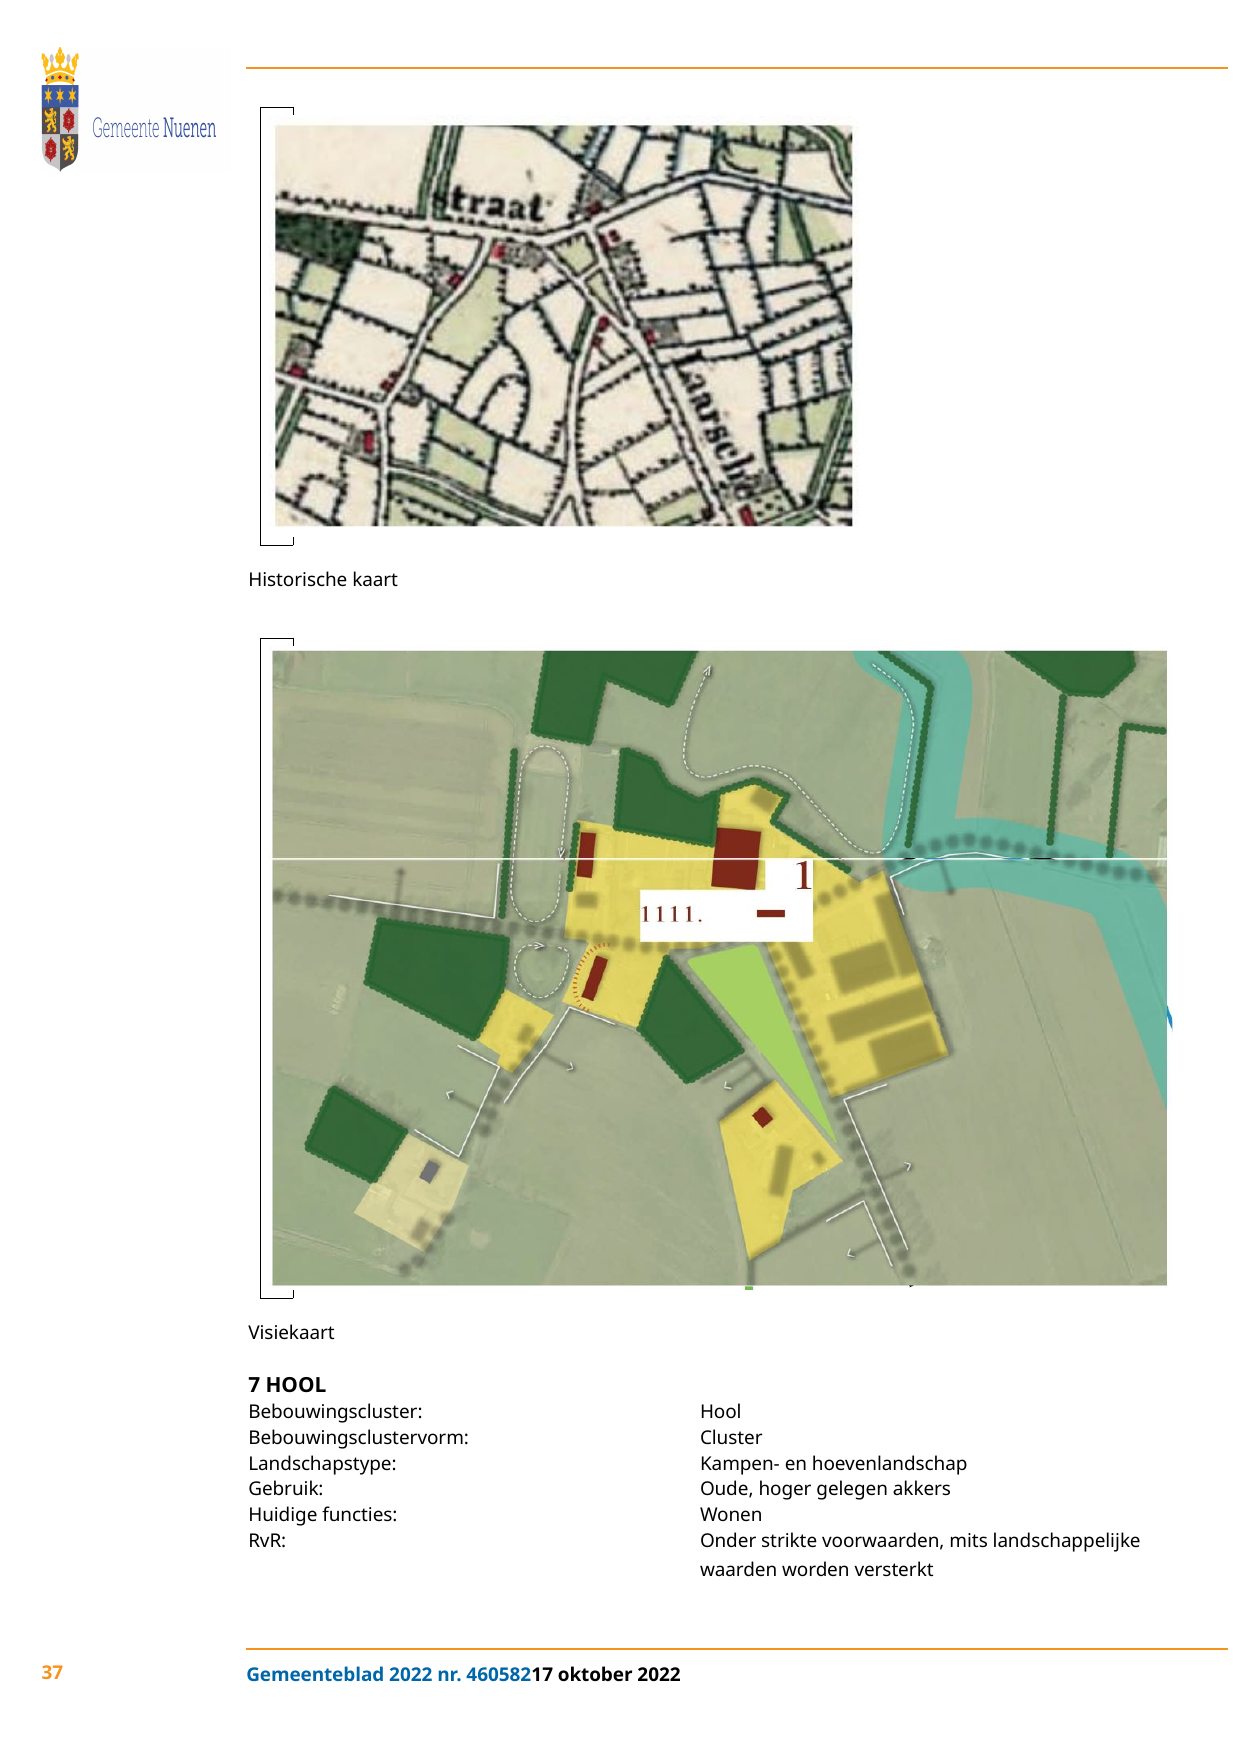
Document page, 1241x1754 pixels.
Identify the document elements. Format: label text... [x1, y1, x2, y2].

table_cell RvR: [248, 1527, 700, 1582]
picture [268, 115, 860, 537]
table_header Bebouwingscluster: [248, 1399, 700, 1424]
picture [41, 47, 231, 172]
table_cell Onder strikte voorwaarden, mits landschappelijke waarden worden versterkt [700, 1527, 1152, 1582]
table_cell Cluster [700, 1424, 1152, 1450]
text 7 HOOL [248, 1370, 1152, 1398]
table_cell Huidige functies: [248, 1501, 700, 1527]
table_cell Gebruik: [248, 1476, 700, 1501]
table_cell Wonen [700, 1501, 1152, 1527]
table_header Hool [700, 1399, 1152, 1424]
text Historische kaart [248, 566, 1152, 592]
table_cell Oude, hoger gelegen akkers [700, 1476, 1152, 1501]
table_cell Landschapstype: [248, 1450, 700, 1476]
table_cell Kampen- en hoevenlandschap [700, 1450, 1152, 1476]
table_cell Bebouwingsclustervorm: [248, 1424, 700, 1450]
text Visiekaart [248, 1319, 1152, 1345]
picture [268, 646, 1173, 1290]
